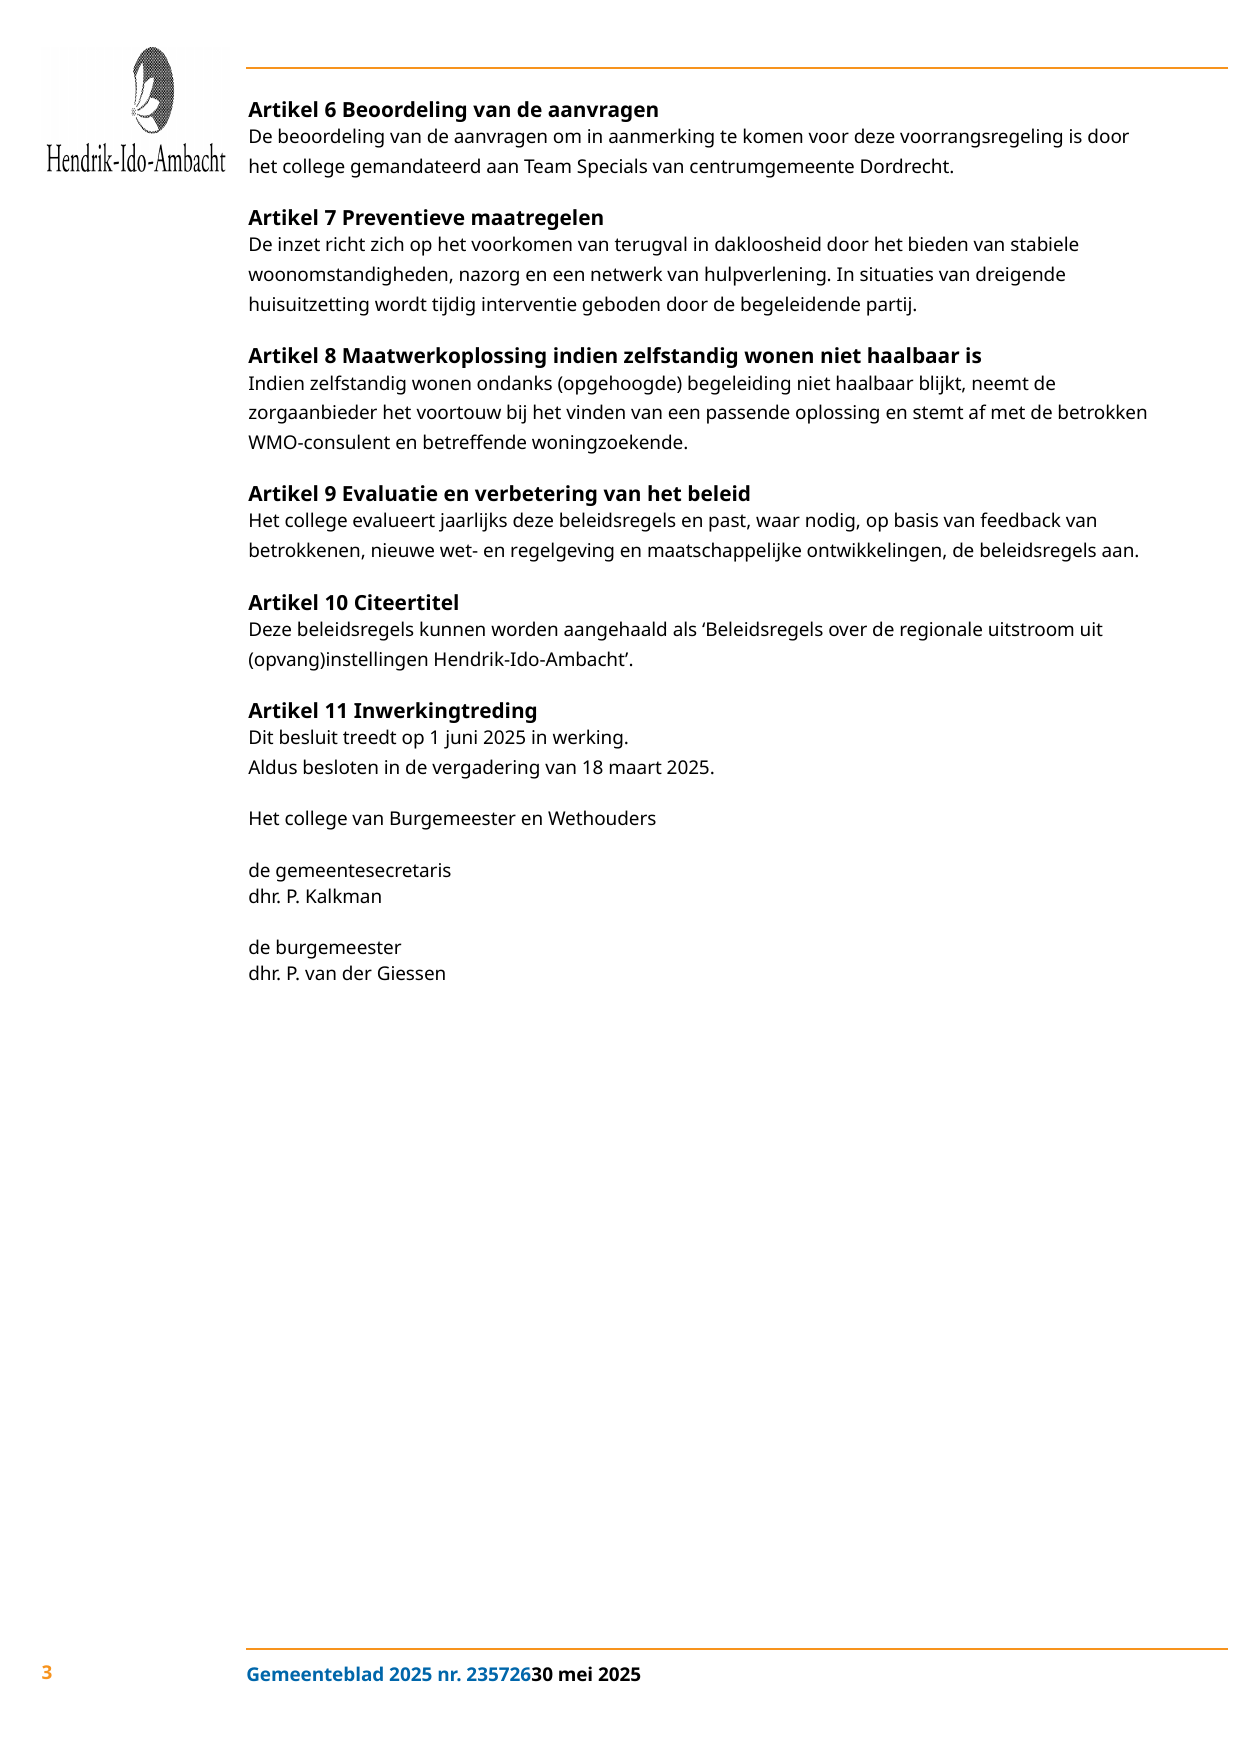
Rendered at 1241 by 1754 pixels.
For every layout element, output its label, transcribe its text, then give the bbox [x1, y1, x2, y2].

text Artikel 8 Maatwerkoplossing indien zelfstandig wonen niet haalbaar is [248, 341, 1152, 370]
text Aldus besloten in de vergadering van 18 maart 2025. [248, 754, 1152, 780]
text de gemeentesecretaris [248, 857, 1152, 883]
text Artikel 10 Citeertitel [248, 588, 1152, 616]
text Artikel 7 Preventieve maatregelen [248, 203, 1152, 232]
text dhr. P. van der Giessen [248, 960, 1152, 986]
text Artikel 11 Inwerkingtreding [248, 696, 1152, 724]
text de burgemeester [248, 934, 1152, 960]
text De inzet richt zich op het voorkomen van terugval in dakloosheid door het bieden van stabiele woonomstandigheden, nazorg en een netwerk van hulpverlening. In situaties van dreigende huisuitzetting wordt tijdig interventie geboden door de begeleidende partij. [248, 232, 1152, 317]
text Artikel 9 Evaluatie en verbetering van het beleid [248, 479, 1152, 508]
picture [41, 47, 231, 172]
text Indien zelfstandig wonen ondanks (opgehoogde) begeleiding niet haalbaar blijkt, neemt de zorgaanbieder het voortouw bij het vinden van een passende oplossing en stemt af met de betrokken WMO-consulent en betreffende woningzoekende. [248, 370, 1152, 454]
text Deze beleidsregels kunnen worden aangehaald als ‘Beleidsregels over de regionale uitstroom uit (opvang)instellingen Hendrik-Ido-Ambacht’. [248, 616, 1152, 671]
text De beoordeling van de aanvragen om in aanmerking te komen voor deze voorrangsregeling is door het college gemandateerd aan Team Specials van centrumgemeente Dordrecht. [248, 123, 1152, 178]
text Dit besluit treedt op 1 juni 2025 in werking. [248, 724, 1152, 750]
text dhr. P. Kalkman [248, 883, 1152, 908]
text Het college van Burgemeester en Wethouders [248, 806, 1152, 831]
text Het college evalueert jaarlijks deze beleidsregels en past, waar nodig, op basis van feedback van betrokkenen, nieuwe wet- en regelgeving en maatschappelijke ontwikkelingen, de beleidsregels aan. [248, 508, 1152, 563]
text Artikel 6 Beoordeling van de aanvragen [248, 95, 1152, 123]
